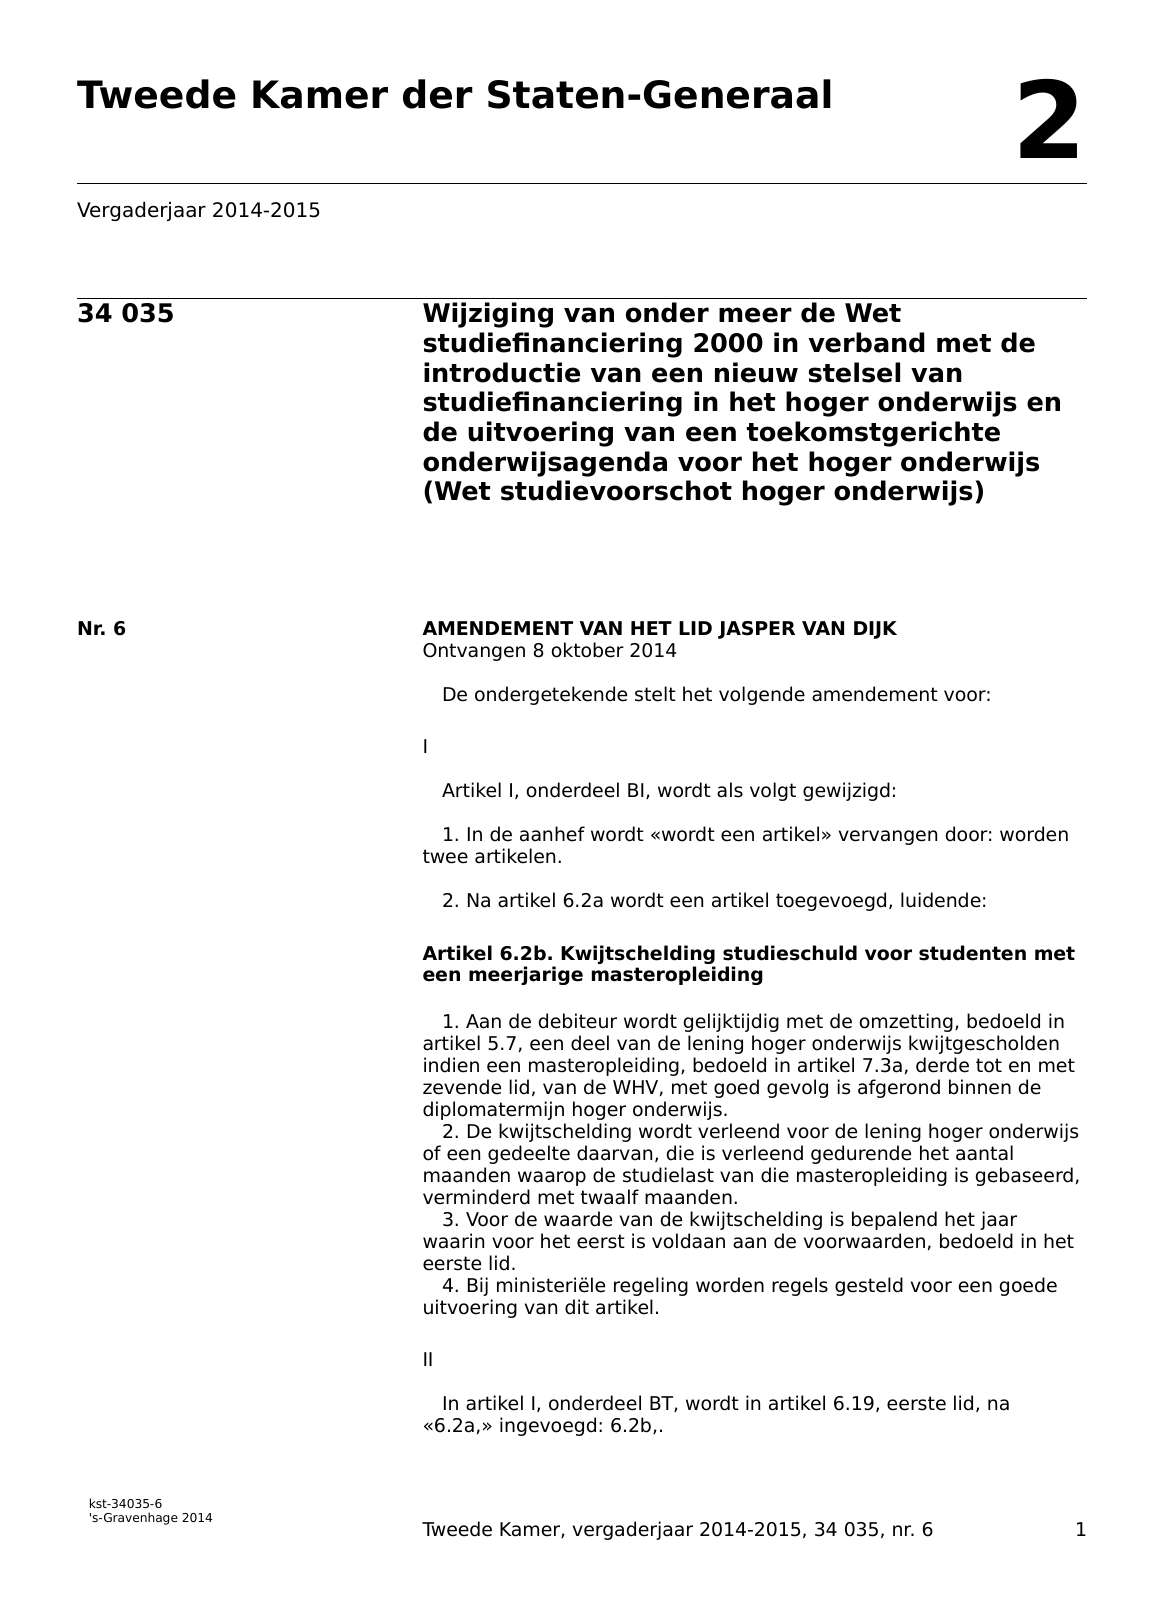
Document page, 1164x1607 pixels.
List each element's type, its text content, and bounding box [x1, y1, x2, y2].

subtitle Artikel 6.2b. Kwijtschelding studieschuld voor studenten met een meerjarige masteropleiding [422, 942, 1087, 986]
subtitle Nr. 6 AMENDEMENT VAN HET LID JASPER VAN DIJK [77, 618, 1087, 640]
text 1. In de aanhef wordt «wordt een artikel» vervangen door: worden twee artikelen. [422, 824, 1087, 868]
table_header Tweede Kamer der Staten-Generaal [77, 59, 886, 183]
text 3. Voor de waarde van de kwijtschelding is bepalend het jaar waarin voor het eerst is voldaan aan de voorwaarden, bedoeld in het eerste lid. [422, 1209, 1087, 1275]
text In artikel I, onderdeel BT, wordt in artikel 6.19, eerste lid, na «6.2a,» ingevoegd: 6.2b,. [422, 1393, 1087, 1437]
subtitle II [422, 1349, 1087, 1371]
subtitle I [422, 736, 1087, 758]
table_cell Vergaderjaar 2014-2015 [77, 184, 1087, 298]
text 2. Na artikel 6.2a wordt een artikel toegevoegd, luidende: [422, 890, 1087, 912]
text 4. Bij ministeriële regeling worden regels gesteld voor een goede uitvoering van dit artikel. [422, 1275, 1087, 1319]
text 2. De kwijtschelding wordt verleend voor de lening hoger onderwijs of een gedeelte daarvan, die is verleend gedurende het aantal maanden waarop de studielast van die masteropleiding is gebaseerd, verminderd met twaalf maanden. [422, 1121, 1087, 1209]
text 's-Gravenhage 2014 [88, 1511, 323, 1525]
subtitle 34 035 Wijziging van onder meer de Wet studiefinanciering 2000 in verband met de introductie van een nieuw stelsel van studiefinanciering in het hoger onderwijs en de uitvoering van een toekomstgerichte onderwijsagenda voor het hoger onderwijs (Wet studievoorschot hoger onderwijs) [77, 299, 1087, 507]
text 1. Aan de debiteur wordt gelijktijdig met de omzetting, bedoeld in artikel 5.7, een deel van de lening hoger onderwijs kwijtgescholden indien een masteropleiding, bedoeld in artikel 7.3a, derde tot en met zevende lid, van de WHV, met goed gevolg is afgerond binnen de diplomatermijn hoger onderwijs. [422, 1011, 1087, 1121]
text Artikel I, onderdeel BI, wordt als volgt gewijzigd: [422, 780, 1087, 802]
text kst-34035-6 [88, 1497, 323, 1511]
text Ontvangen 8 oktober 2014 [422, 640, 1087, 662]
text De ondergetekende stelt het volgende amendement voor: [422, 684, 1087, 706]
table_header 2 [886, 59, 1087, 183]
